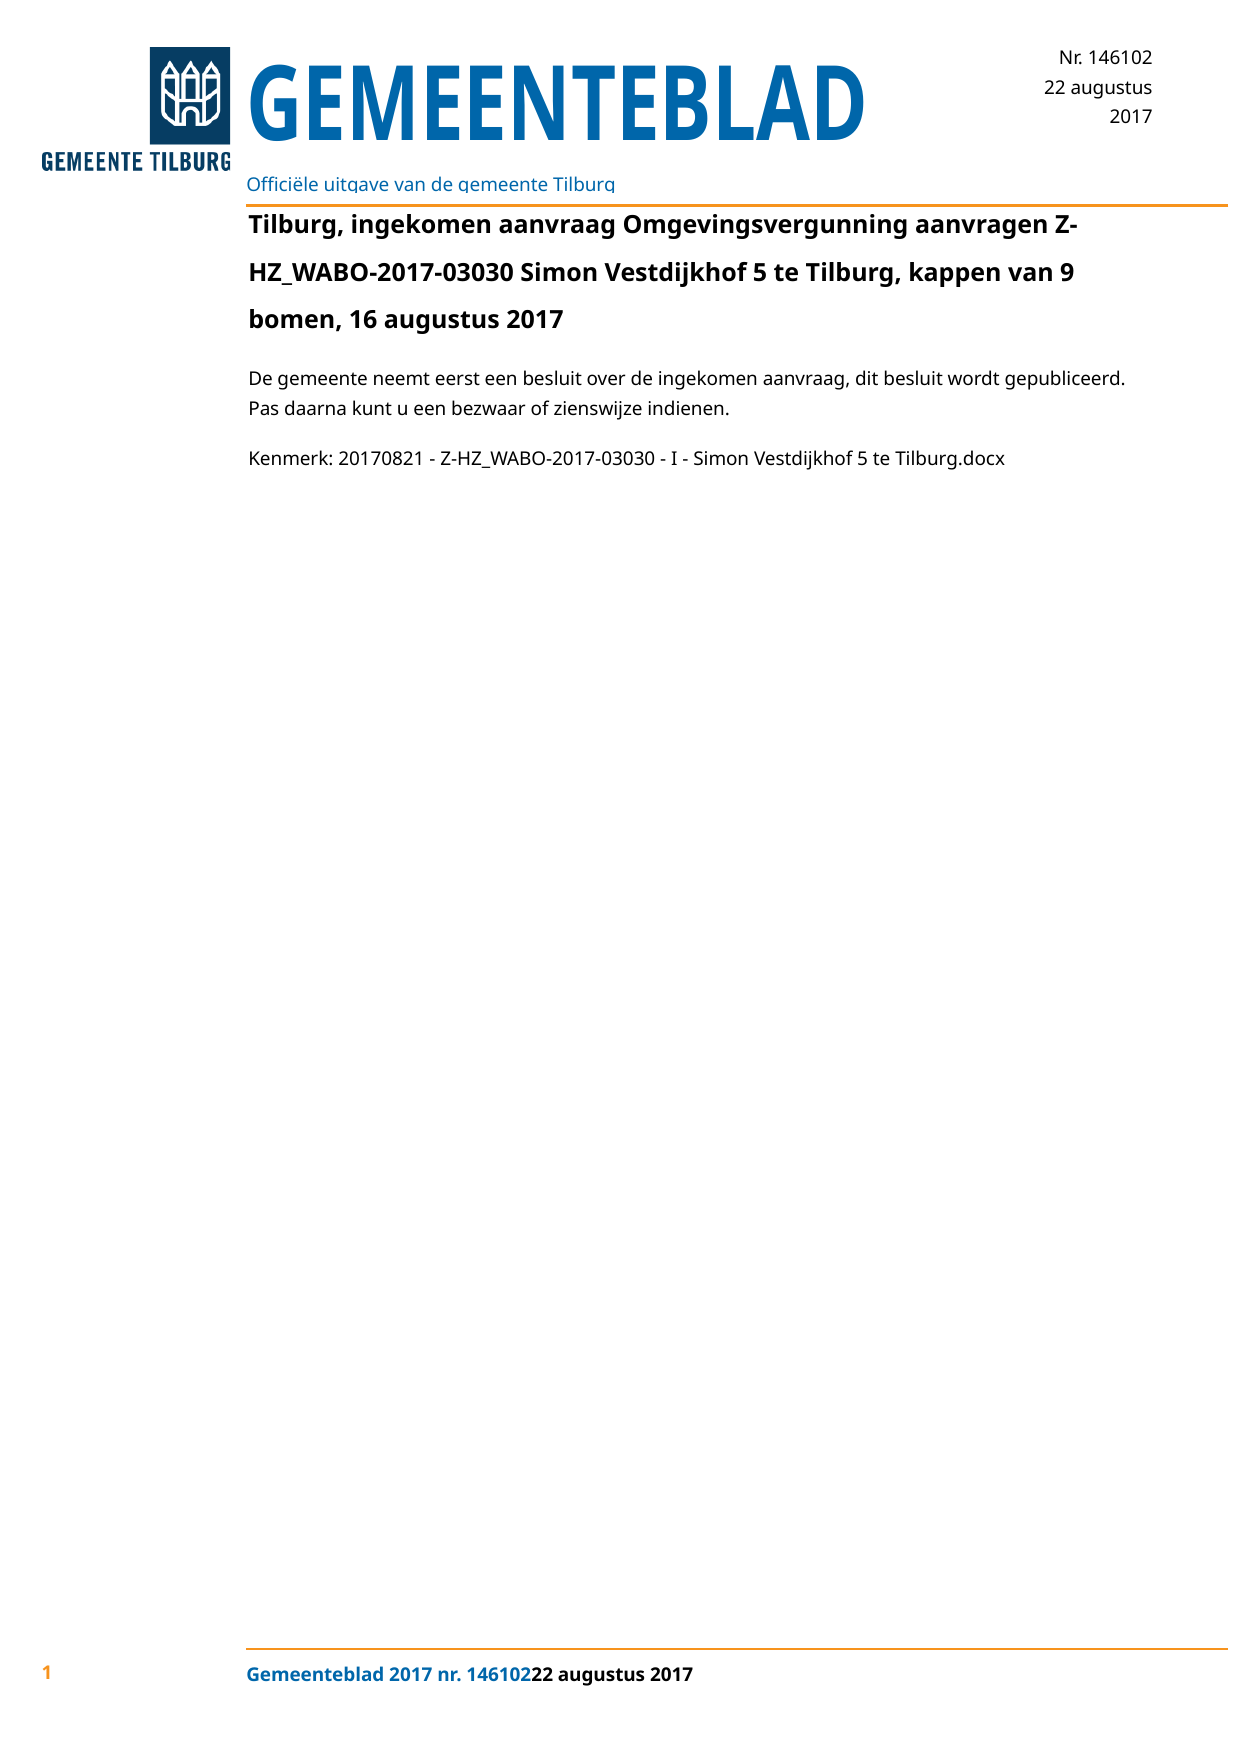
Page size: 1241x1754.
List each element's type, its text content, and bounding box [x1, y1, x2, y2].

text Tilburg, ingekomen aanvraag Omgevingsvergunning aanvragen Z-HZ_WABO-2017-03030 Simon Vestdijkhof 5 te Tilburg, kappen van 9 bomen, 16 augustus 2017 [248, 207, 1152, 336]
text Kenmerk: 20170821 - Z-HZ_WABO-2017-03030 - I - Simon Vestdijkhof 5 te Tilburg.docx [248, 446, 1152, 471]
picture [41, 47, 231, 172]
text De gemeente neemt eerst een besluit over de ingekomen aanvraag, dit besluit wordt gepubliceerd. Pas daarna kunt u een bezwaar of zienswijze indienen. [248, 366, 1152, 421]
